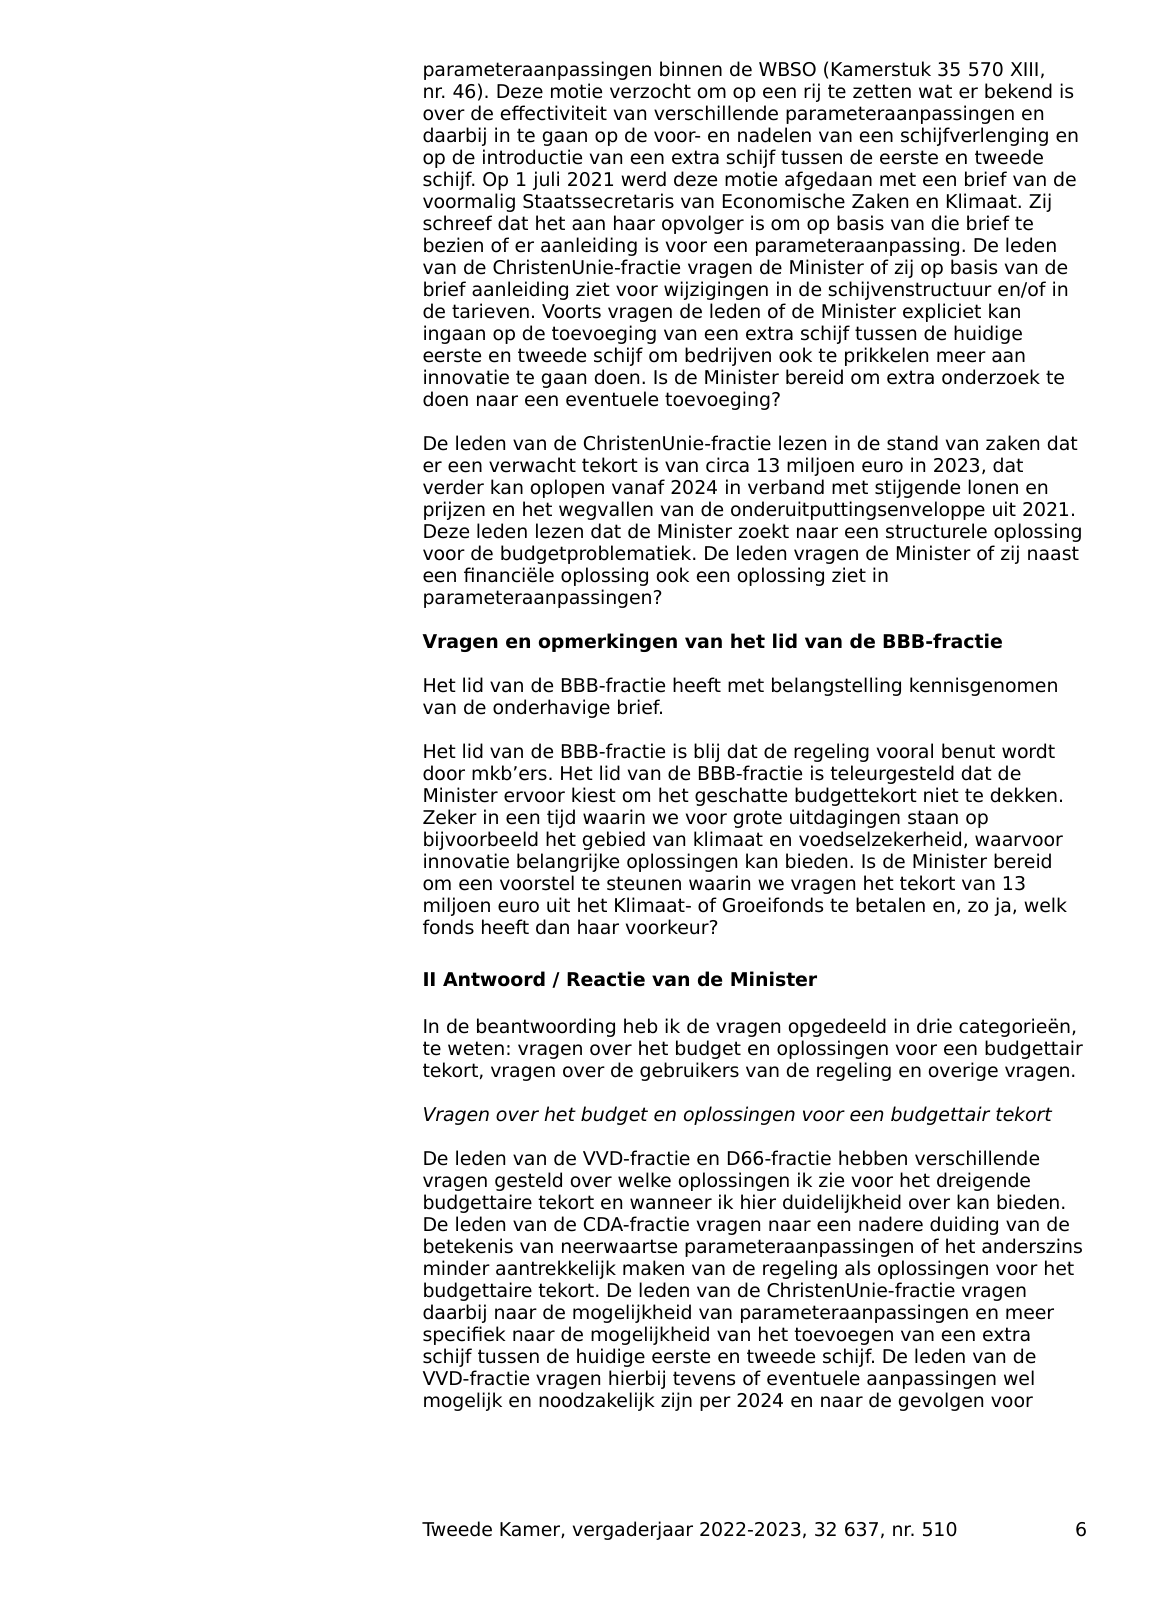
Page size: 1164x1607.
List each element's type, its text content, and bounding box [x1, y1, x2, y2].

text De leden van de ChristenUnie-fractie lezen in de stand van zaken dat er een verwacht tekort is van circa 13 miljoen euro in 2023, dat verder kan oplopen vanaf 2024 in verband met stijgende lonen en prijzen en het wegvallen van de onderuitputtingsenveloppe uit 2021. Deze leden lezen dat de Minister zoekt naar een structurele oplossing voor de budgetproblematiek. De leden vragen de Minister of zij naast een financiële oplossing ook een oplossing ziet in parameteraanpassingen? [422, 433, 1087, 609]
text Het lid van de BBB-fractie heeft met belangstelling kennisgenomen van de onderhavige brief. [422, 675, 1087, 719]
text In de beantwoording heb ik de vragen opgedeeld in drie categorieën, te weten: vragen over het budget en oplossingen voor een budgettair tekort, vragen over de gebruikers van de regeling en overige vragen. [422, 1016, 1087, 1082]
text parameteraanpassingen binnen de WBSO (Kamerstuk 35 570 XIII, nr. 46). Deze motie verzocht om op een rij te zetten wat er bekend is over de effectiviteit van verschillende parameteraanpassingen en daarbij in te gaan op de voor- en nadelen van een schijfverlenging en op de introductie van een extra schijf tussen de eerste en tweede schijf. Op 1 juli 2021 werd deze motie afgedaan met een brief van de voormalig Staatssecretaris van Economische Zaken en Klimaat. Zij schreef dat het aan haar opvolger is om op basis van die brief te bezien of er aanleiding is voor een parameteraanpassing. De leden van de ChristenUnie-fractie vragen de Minister of zij op basis van de brief aanleiding ziet voor wijzigingen in de schijvenstructuur en/of in de tarieven. Voorts vragen de leden of de Minister expliciet kan ingaan op de toevoeging van een extra schijf tussen de huidige eerste en tweede schijf om bedrijven ook te prikkelen meer aan innovatie te gaan doen. Is de Minister bereid om extra onderzoek te doen naar een eventuele toevoeging? [422, 59, 1087, 411]
text De leden van de VVD-fractie en D66-fractie hebben verschillende vragen gesteld over welke oplossingen ik zie voor het dreigende budgettaire tekort en wanneer ik hier duidelijkheid over kan bieden. De leden van de CDA-fractie vragen naar een nadere duiding van de betekenis van neerwaartse parameteraanpassingen of het anderszins minder aantrekkelijk maken van de regeling als oplossingen voor het budgettaire tekort. De leden van de ChristenUnie-fractie vragen daarbij naar de mogelijkheid van parameteraanpassingen en meer specifiek naar de mogelijkheid van het toevoegen van een extra schijf tussen de huidige eerste en tweede schijf. De leden van de VVD-fractie vragen hierbij tevens of eventuele aanpassingen wel mogelijk en noodzakelijk zijn per 2024 en naar de gevolgen voor [422, 1148, 1087, 1412]
subtitle II Antwoord / Reactie van de Minister [422, 969, 1087, 991]
subtitle Vragen over het budget en oplossingen voor een budgettair tekort [422, 1104, 1087, 1126]
subtitle Vragen en opmerkingen van het lid van de BBB-fractie [422, 631, 1087, 653]
text Het lid van de BBB-fractie is blij dat de regeling vooral benut wordt door mkb’ers. Het lid van de BBB-fractie is teleurgesteld dat de Minister ervoor kiest om het geschatte budgettekort niet te dekken. Zeker in een tijd waarin we voor grote uitdagingen staan op bijvoorbeeld het gebied van klimaat en voedselzekerheid, waarvoor innovatie belangrijke oplossingen kan bieden. Is de Minister bereid om een voorstel te steunen waarin we vragen het tekort van 13 miljoen euro uit het Klimaat- of Groeifonds te betalen en, zo ja, welk fonds heeft dan haar voorkeur? [422, 741, 1087, 939]
